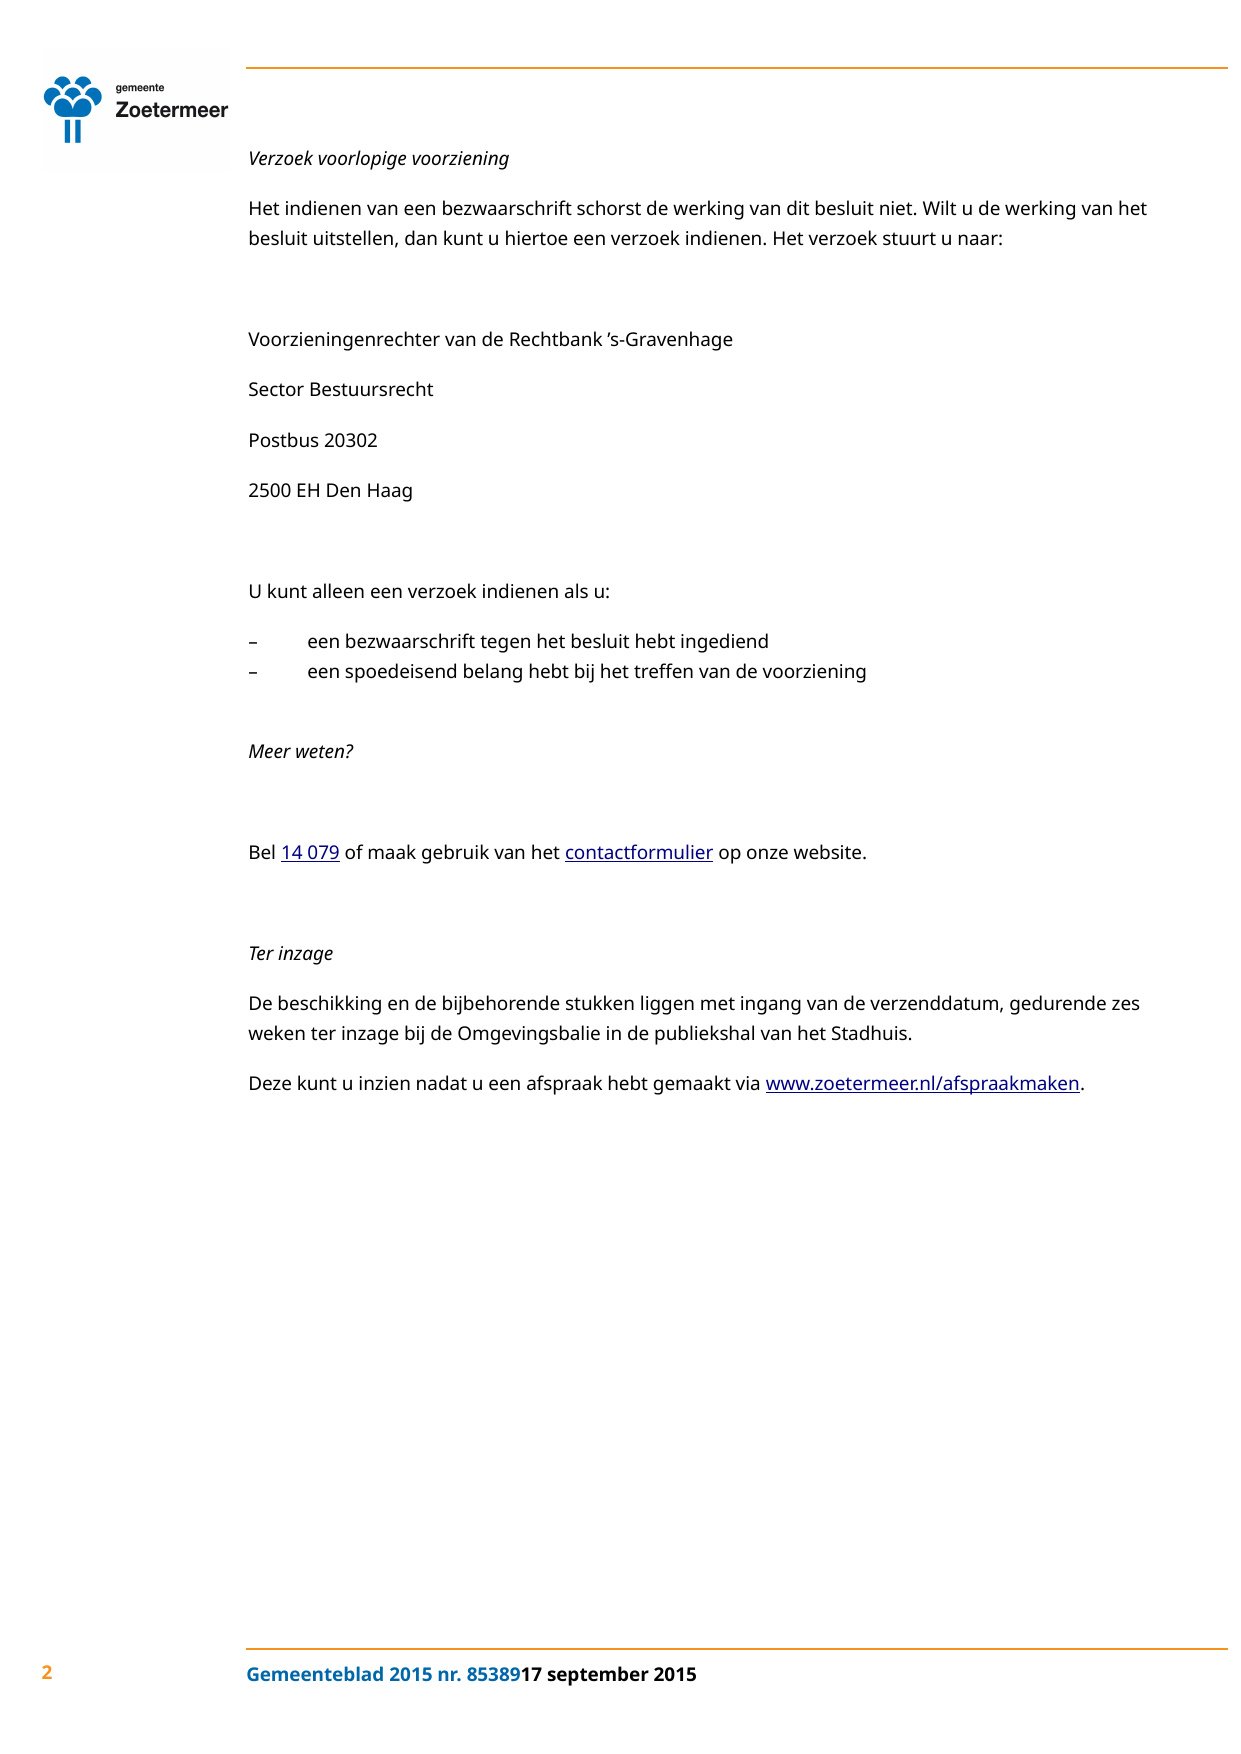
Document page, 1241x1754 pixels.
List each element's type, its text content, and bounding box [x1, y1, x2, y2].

list een spoedeisend belang hebt bij het treffen van de voorziening [248, 658, 1152, 684]
text Bel 14 079 of maak gebruik van het contactformulier op onze website. [248, 839, 1152, 865]
text Sector Bestuursrecht [248, 376, 1152, 402]
picture [41, 47, 231, 172]
text Postbus 20302 [248, 427, 1152, 453]
text 2500 EH Den Haag [248, 477, 1152, 503]
text De beschikking en de bijbehorende stukken liggen met ingang van de verzenddatum, gedurende zes weken ter inzage bij de Omgevingsbalie in de publiekshal van het Stadhuis. [248, 990, 1152, 1046]
text Voorzieningenrechter van de Rechtbank ’s-Gravenhage [248, 326, 1152, 352]
text Verzoek voorlopige voorziening [248, 145, 1152, 171]
text Meer weten? [248, 738, 1152, 764]
text Het indienen van een bezwaarschrift schorst de werking van dit besluit niet. Wilt u de werking van het besluit uitstellen, dan kunt u hiertoe een verzoek indienen. Het verzoek stuurt u naar: [248, 196, 1152, 251]
text Ter inzage [248, 940, 1152, 966]
text U kunt alleen een verzoek indienen als u: [248, 578, 1152, 604]
list een bezwaarschrift tegen het besluit hebt ingediend [248, 628, 1152, 654]
text Deze kunt u inzien nadat u een afspraak hebt gemaakt via www.zoetermeer.nl/afspraakmaken. [248, 1070, 1152, 1096]
